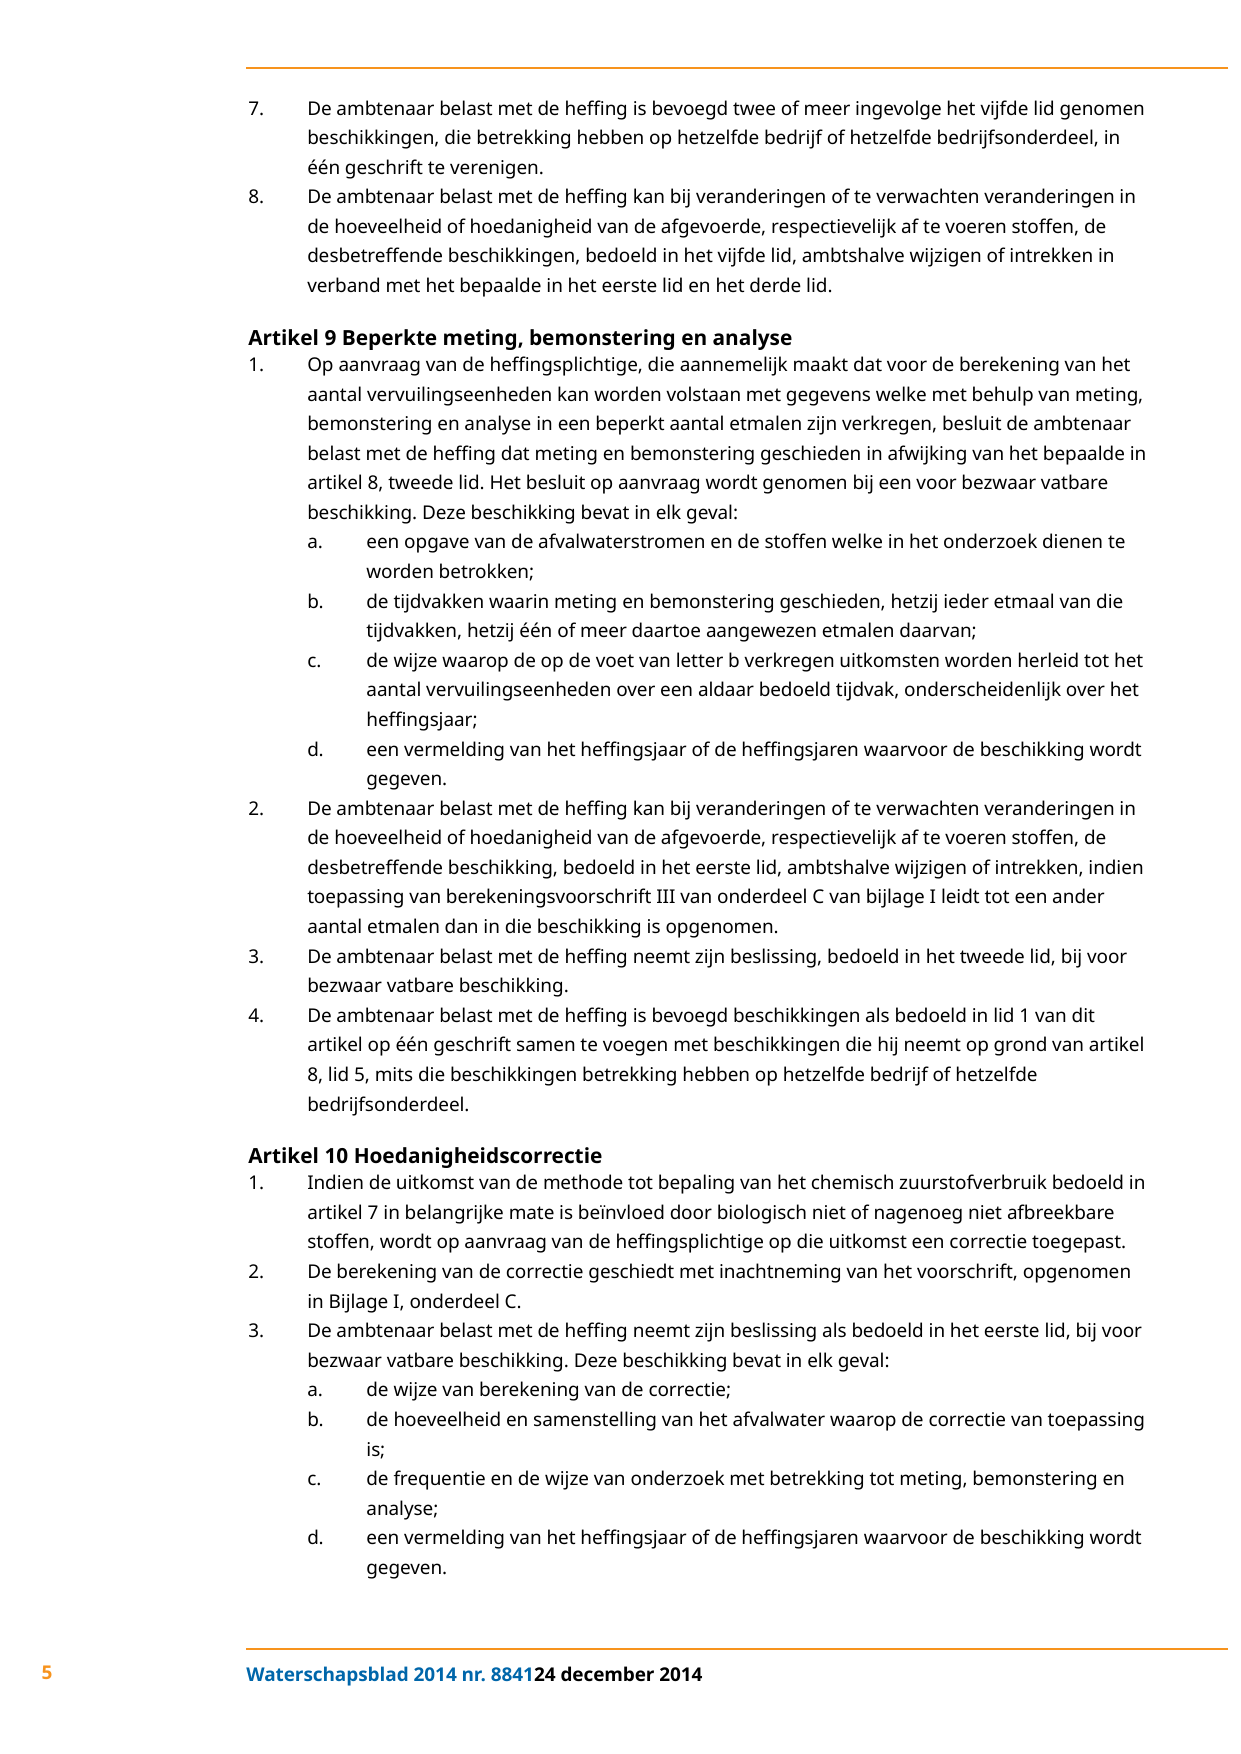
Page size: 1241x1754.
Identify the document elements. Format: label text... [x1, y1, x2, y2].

list de hoeveelheid en samenstelling van het afvalwater waarop de correctie van toepassing is; [307, 1406, 1152, 1462]
list De ambtenaar belast met de heffing neemt zijn beslissing, bedoeld in het tweede lid, bij voor bezwaar vatbare beschikking. [248, 943, 1152, 998]
list een vermelding van het heffingsjaar of de heffingsjaren waarvoor de beschikking wordt gegeven. [307, 1524, 1152, 1580]
list een opgave van de afvalwaterstromen en de stoffen welke in het onderzoek dienen te worden betrokken; [307, 529, 1152, 584]
list De ambtenaar belast met de heffing neemt zijn beslissing als bedoeld in het eerste lid, bij voor bezwaar vatbare beschikking. Deze beschikking bevat in elk geval: [248, 1317, 1152, 1373]
list De ambtenaar belast met de heffing kan bij veranderingen of te verwachten veranderingen in de hoeveelheid of hoedanigheid van de afgevoerde, respectievelijk af te voeren stoffen, de desbetreffende beschikking, bedoeld in het eerste lid, ambtshalve wijzigen of intrekken, indien toepassing van berekeningsvoorschrift III van onderdeel C van bijlage I leidt tot een ander aantal etmalen dan in die beschikking is opgenomen. [248, 795, 1152, 939]
picture [41, 47, 231, 172]
list De ambtenaar belast met de heffing kan bij veranderingen of te verwachten veranderingen in de hoeveelheid of hoedanigheid van de afgevoerde, respectievelijk af te voeren stoffen, de desbetreffende beschikkingen, bedoeld in het vijfde lid, ambtshalve wijzigen of intrekken in verband met het bepaalde in het eerste lid en het derde lid. [248, 183, 1152, 298]
list de tijdvakken waarin meting en bemonstering geschieden, hetzij ieder etmaal van die tijdvakken, hetzij één of meer daartoe aangewezen etmalen daarvan; [307, 588, 1152, 643]
list De ambtenaar belast met de heffing is bevoegd twee of meer ingevolge het vijfde lid genomen beschikkingen, die betrekking hebben op hetzelfde bedrijf of hetzelfde bedrijfsonderdeel, in één geschrift te verenigen. [248, 95, 1152, 180]
list De berekening van de correctie geschiedt met inachtneming van het voorschrift, opgenomen in Bijlage I, onderdeel C. [248, 1258, 1152, 1314]
text Artikel 9 Beperkte meting, bemonstering en analyse [248, 323, 1152, 351]
list Op aanvraag van de heffingsplichtige, die aannemelijk maakt dat voor de berekening van het aantal vervuilingseenheden kan worden volstaan met gegevens welke met behulp van meting, bemonstering en analyse in een beperkt aantal etmalen zijn verkregen, besluit de ambtenaar belast met de heffing dat meting en bemonstering geschieden in afwijking van het bepaalde in artikel 8, tweede lid. Het besluit op aanvraag wordt genomen bij een voor bezwaar vatbare beschikking. Deze beschikking bevat in elk geval: [248, 351, 1152, 525]
list de frequentie en de wijze van onderzoek met betrekking tot meting, bemonstering en analyse; [307, 1465, 1152, 1521]
list De ambtenaar belast met de heffing is bevoegd beschikkingen als bedoeld in lid 1 van dit artikel op één geschrift samen te voegen met beschikkingen die hij neemt op grond van artikel 8, lid 5, mits die beschikkingen betrekking hebben op hetzelfde bedrijf of hetzelfde bedrijfsonderdeel. [248, 1002, 1152, 1116]
list de wijze waarop de op de voet van letter b verkregen uitkomsten worden herleid tot het aantal vervuilingseenheden over een aldaar bedoeld tijdvak, onderscheidenlijk over het heffingsjaar; [307, 647, 1152, 732]
list een vermelding van het heffingsjaar of de heffingsjaren waarvoor de beschikking wordt gegeven. [307, 736, 1152, 791]
list de wijze van berekening van de correctie; [307, 1377, 1152, 1402]
list Indien de uitkomst van de methode tot bepaling van het chemisch zuurstofverbruik bedoeld in artikel 7 in belangrijke mate is beïnvloed door biologisch niet of nagenoeg niet afbreekbare stoffen, wordt op aanvraag van de heffingsplichtige op die uitkomst een correctie toegepast. [248, 1169, 1152, 1254]
text Artikel 10 Hoedanigheidscorrectie [248, 1141, 1152, 1169]
